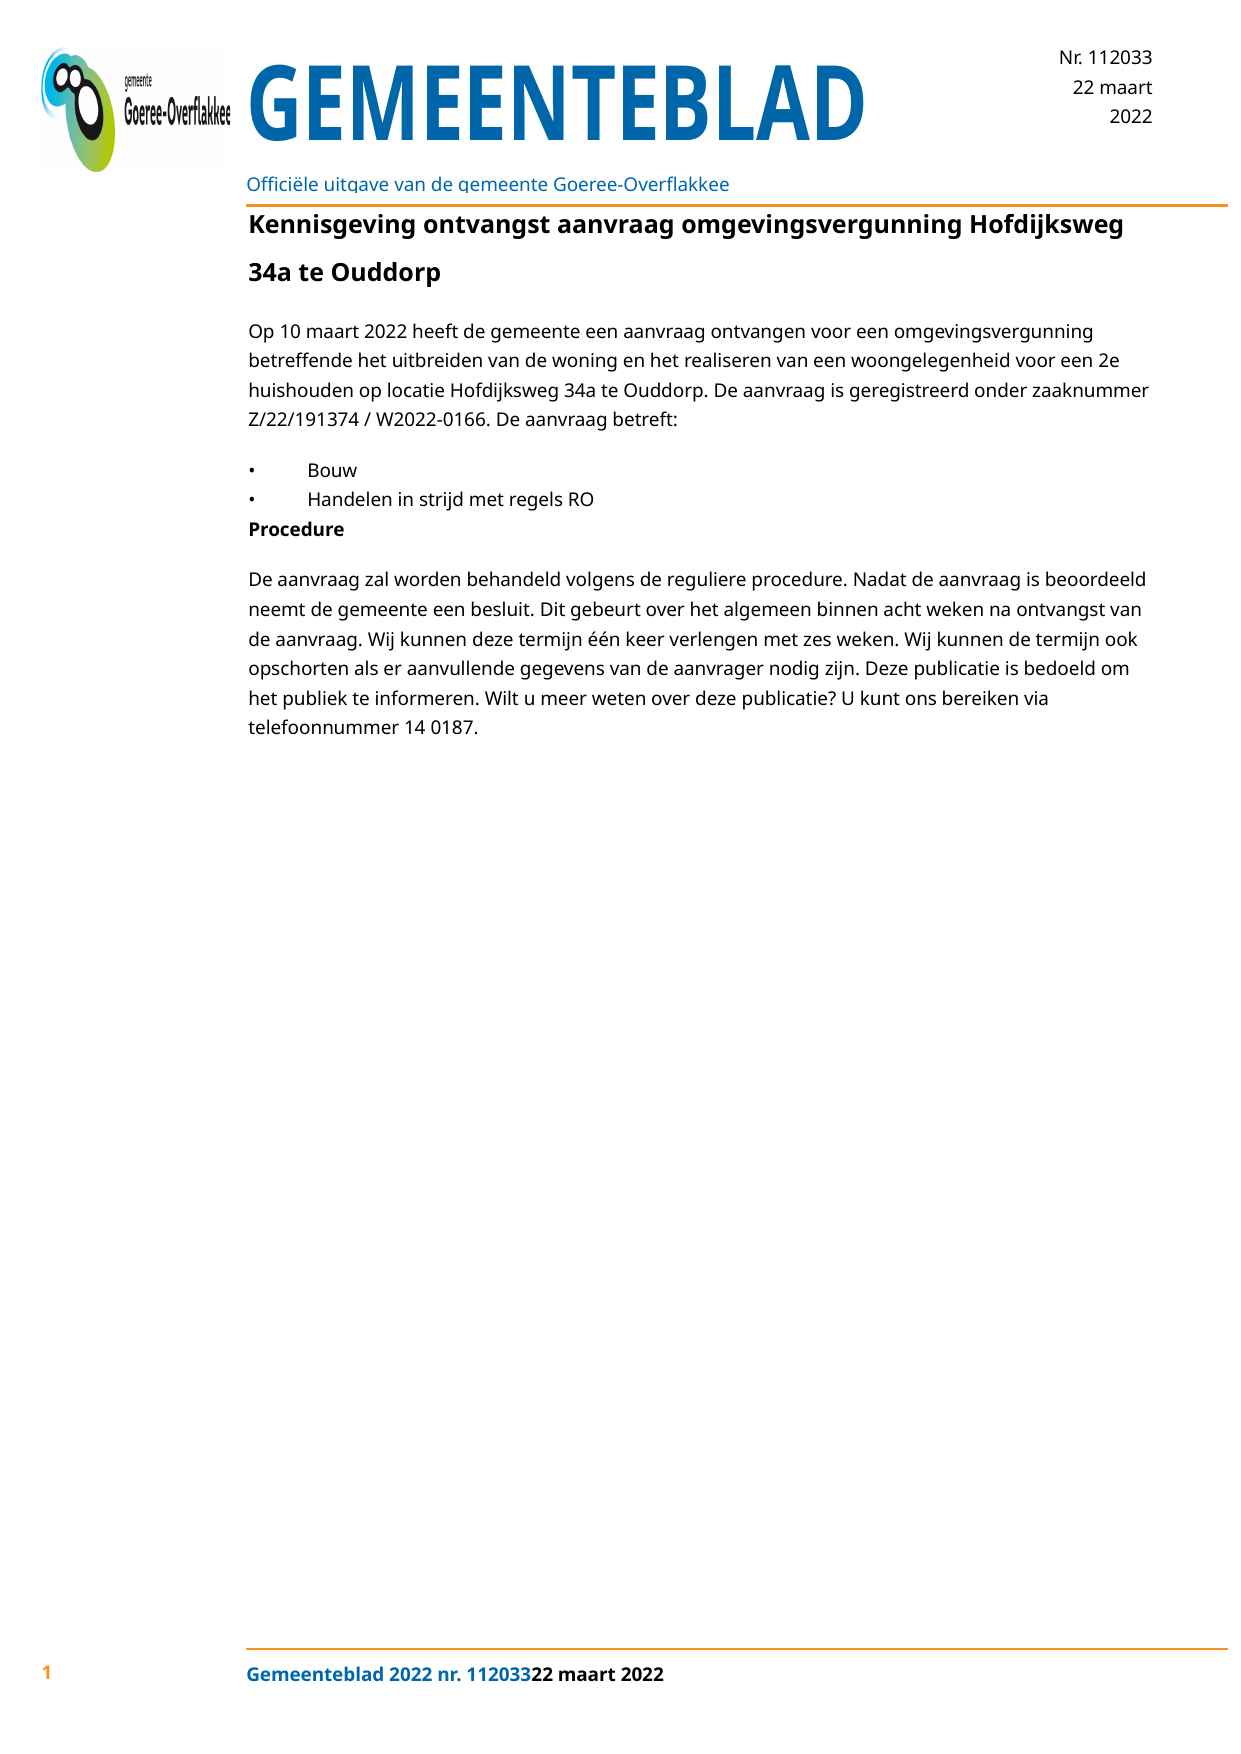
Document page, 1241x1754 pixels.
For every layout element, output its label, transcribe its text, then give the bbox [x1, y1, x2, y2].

text Procedure [248, 516, 1152, 542]
list Bouw [248, 457, 1152, 483]
picture [41, 47, 231, 172]
list Handelen in strijd met regels RO [248, 487, 1152, 512]
text De aanvraag zal worden behandeld volgens de reguliere procedure. Nadat de aanvraag is beoordeeld neemt de gemeente een besluit. Dit gebeurt over het algemeen binnen acht weken na ontvangst van de aanvraag. Wij kunnen deze termijn één keer verlengen met zes weken. Wij kunnen de termijn ook opschorten als er aanvullende gegevens van de aanvrager nodig zijn. Deze publicatie is bedoeld om het publiek te informeren. Wilt u meer weten over deze publicatie? U kunt ons bereiken via telefoonnummer 14 0187. [248, 567, 1152, 740]
text Kennisgeving ontvangst aanvraag omgevingsvergunning Hofdijksweg 34a te Ouddorp [248, 207, 1152, 288]
text Op 10 maart 2022 heeft de gemeente een aanvraag ontvangen voor een omgevingsvergunning betreffende het uitbreiden van de woning en het realiseren van een woongelegenheid voor een 2e huishouden op locatie Hofdijksweg 34a te Ouddorp. De aanvraag is geregistreerd onder zaaknummer Z/22/191374 / W2022-0166. De aanvraag betreft: [248, 318, 1152, 432]
